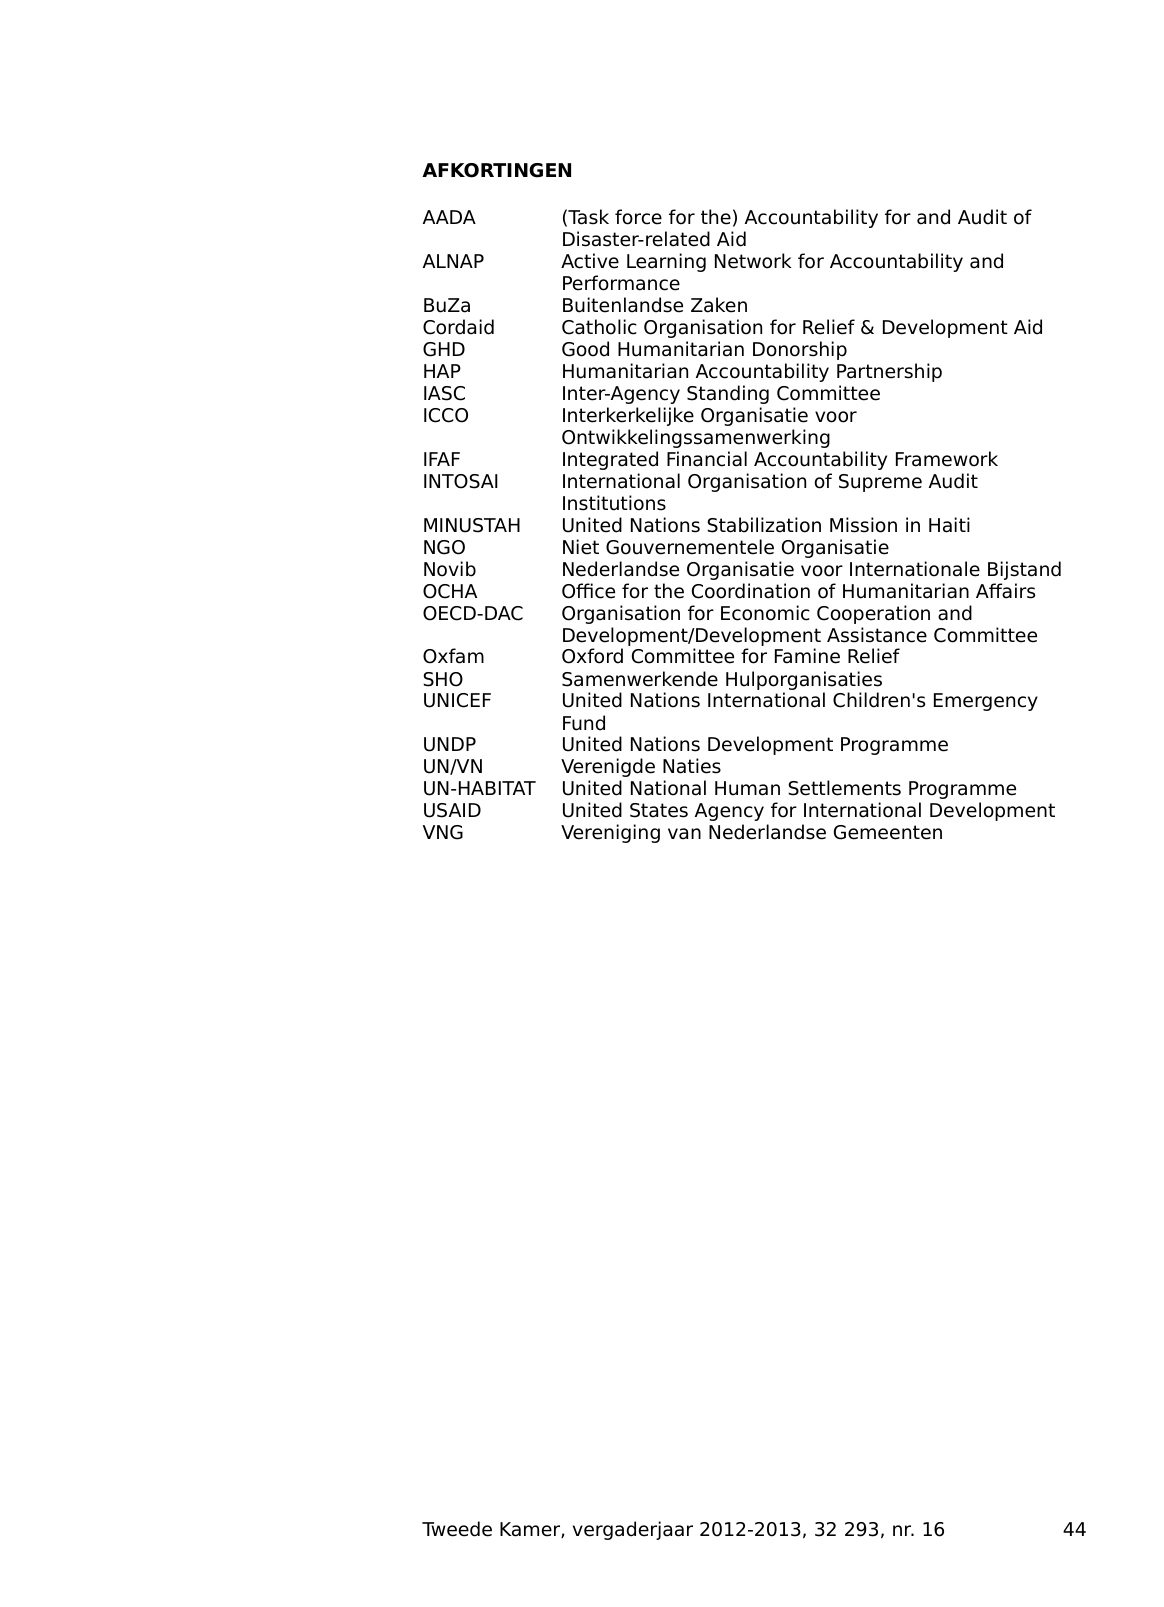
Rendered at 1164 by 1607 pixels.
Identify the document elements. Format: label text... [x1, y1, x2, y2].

table_cell VNG [422, 822, 555, 844]
subtitle AFKORTINGEN [422, 160, 1087, 182]
table_cell Integrated Financial Accountability Framework [555, 449, 1087, 471]
table_cell Samenwerkende Hulporganisaties [555, 669, 1087, 690]
table_cell Nederlandse Organisatie voor Internationale Bijstand [555, 559, 1087, 581]
table_cell USAID [422, 800, 555, 822]
table_cell Catholic Organisation for Relief & Development Aid [555, 317, 1087, 339]
table_cell INTOSAI [422, 471, 555, 514]
table_cell United Nations Stabilization Mission in Haiti [555, 515, 1087, 537]
table_cell NGO [422, 537, 555, 558]
table_cell ALNAP [422, 251, 555, 295]
table_cell IASC [422, 383, 555, 405]
table_cell Verenigde Naties [555, 756, 1087, 778]
table_cell Active Learning Network for Accountability and Performance [555, 251, 1087, 295]
table_cell OCHA [422, 581, 555, 602]
table_cell United States Agency for International Development [555, 800, 1087, 822]
table_cell UNDP [422, 734, 555, 756]
table_cell United Nations Development Programme [555, 734, 1087, 756]
table_cell Good Humanitarian Donorship [555, 339, 1087, 361]
table_cell UN-HABITAT [422, 778, 555, 800]
table_cell Humanitarian Accountability Partnership [555, 361, 1087, 383]
table_cell Novib [422, 559, 555, 581]
table_header AADA [422, 207, 555, 251]
table_cell MINUSTAH [422, 515, 555, 537]
table_cell ICCO [422, 405, 555, 449]
table_cell SHO [422, 669, 555, 690]
table_cell HAP [422, 361, 555, 383]
table_cell Buitenlandse Zaken [555, 295, 1087, 317]
table_cell Inter-Agency Standing Committee [555, 383, 1087, 405]
table_cell Oxford Committee for Famine Relief [555, 646, 1087, 668]
table_cell International Organisation of Supreme Audit Institutions [555, 471, 1087, 514]
table_cell Interkerkelijke Organisatie voor Ontwikkelingssamenwerking [555, 405, 1087, 449]
table_cell Cordaid [422, 317, 555, 339]
table_cell United Nations International Children's Emergency Fund [555, 690, 1087, 734]
table_cell United National Human Settlements Programme [555, 778, 1087, 800]
table_cell Office for the Coordination of Humanitarian Affairs [555, 581, 1087, 602]
table_cell Vereniging van Nederlandse Gemeenten [555, 822, 1087, 844]
table_cell IFAF [422, 449, 555, 471]
table_cell Organisation for Economic Cooperation and Development/Development Assistance Committee [555, 603, 1087, 646]
table_header (Task force for the) Accountability for and Audit of Disaster-related Aid [555, 207, 1087, 251]
table_cell OECD-DAC [422, 603, 555, 646]
table_cell GHD [422, 339, 555, 361]
table_cell Oxfam [422, 646, 555, 668]
table_cell Niet Gouvernementele Organisatie [555, 537, 1087, 558]
table_cell BuZa [422, 295, 555, 317]
table_cell UN/VN [422, 756, 555, 778]
table_cell UNICEF [422, 690, 555, 734]
